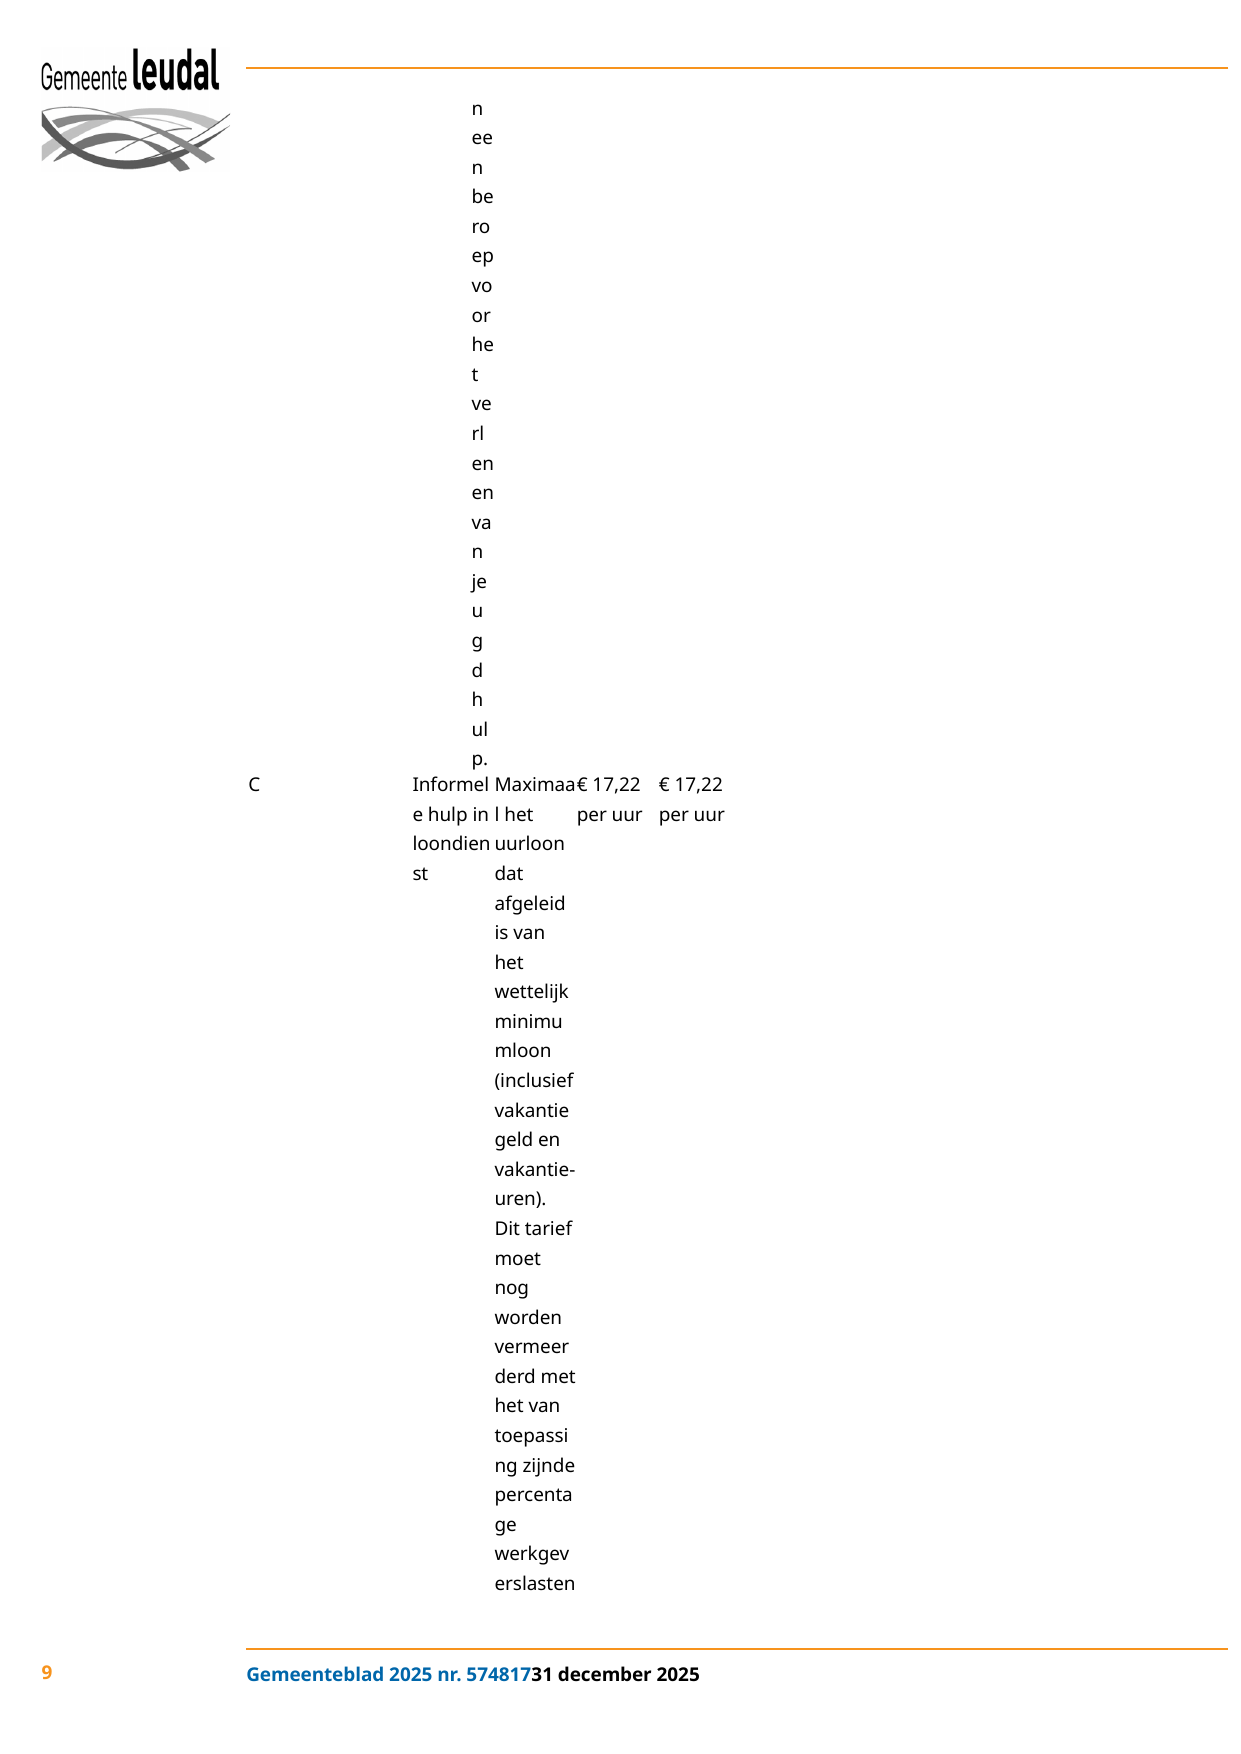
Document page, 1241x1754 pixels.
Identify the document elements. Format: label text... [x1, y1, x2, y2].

table_cell € 17,22 per uur [659, 771, 741, 1596]
picture [41, 47, 231, 172]
table_cell [905, 95, 987, 771]
table_cell [1069, 95, 1152, 771]
table_cell Maximaal het uurloon dat afgeleid is van het wettelijk minimumloon (inclusief vakantiegeld en vakantie-uren). Dit tarief moet nog worden vermeerderd met het van toepassing zijnde percentage werkgeverslasten [494, 771, 577, 1596]
table_cell C [248, 771, 412, 1596]
table_cell [823, 771, 905, 1596]
table_cell [248, 95, 412, 771]
table_cell [577, 95, 659, 771]
table_cell € 17,22 per uur [577, 771, 659, 1596]
table_cell Informele hulp in loondienst [412, 771, 494, 1596]
table_cell n een beroep voor het verlenen van jeugdhulp. [412, 95, 494, 771]
table_cell [905, 771, 987, 1596]
table_cell [494, 95, 577, 771]
table_cell [741, 95, 823, 771]
table_cell [741, 771, 823, 1596]
table_cell [659, 95, 741, 771]
table_cell [987, 95, 1069, 771]
table_cell [1069, 771, 1152, 1596]
table_cell [987, 771, 1069, 1596]
table_cell [823, 95, 905, 771]
